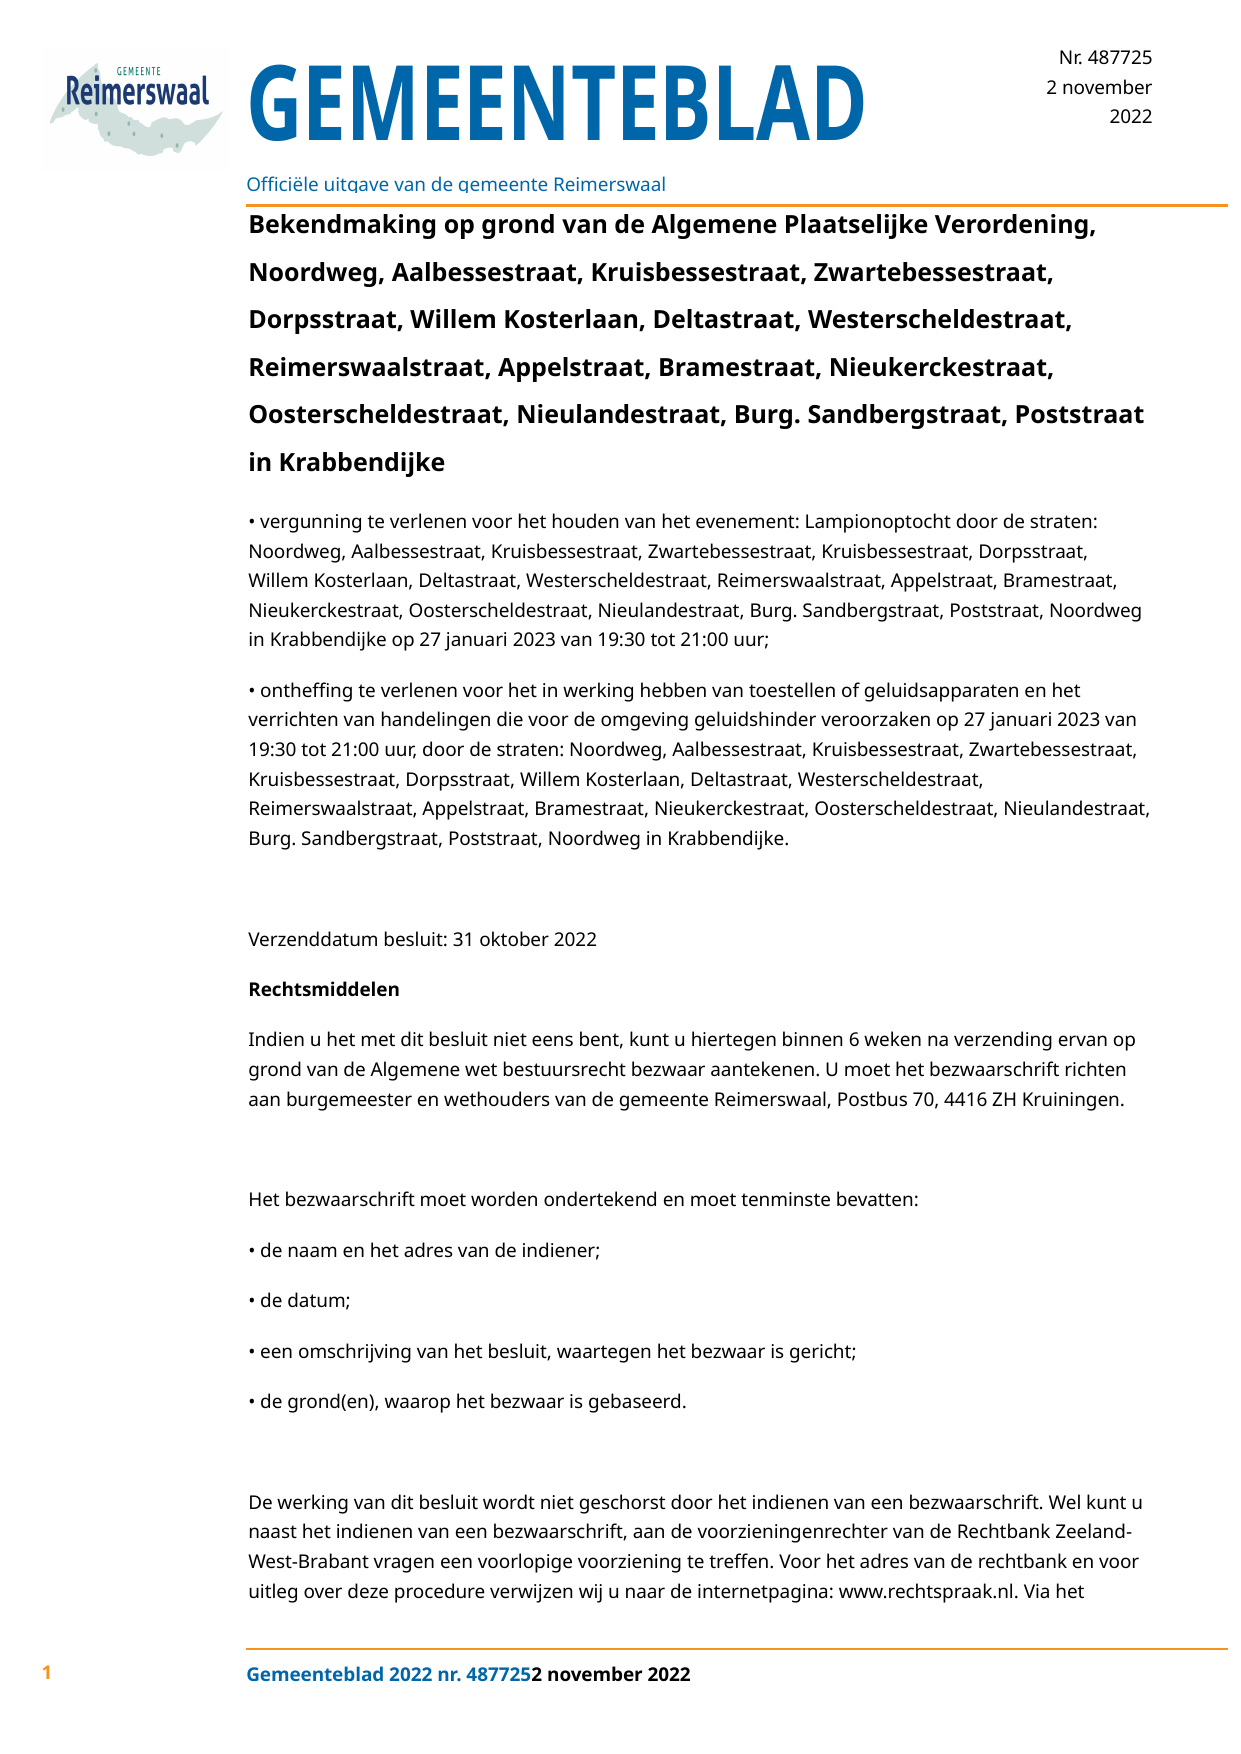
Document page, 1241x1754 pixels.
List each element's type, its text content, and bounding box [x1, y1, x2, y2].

text • vergunning te verlenen voor het houden van het evenement: Lampionoptocht door de straten: Noordweg, Aalbessestraat, Kruisbessestraat, Zwartebessestraat, Kruisbessestraat, Dorpsstraat, Willem Kosterlaan, Deltastraat, Westerscheldestraat, Reimerswaalstraat, Appelstraat, Bramestraat, Nieukerckestraat, Oosterscheldestraat, Nieulandestraat, Burg. Sandbergstraat, Poststraat, Noordweg in Krabbendijke op 27 januari 2023 van 19:30 tot 21:00 uur; [248, 508, 1152, 652]
picture [41, 47, 231, 172]
text • de grond(en), waarop het bezwaar is gebaseerd. [248, 1388, 1152, 1414]
text • de datum; [248, 1287, 1152, 1313]
text Indien u het met dit besluit niet eens bent, kunt u hiertegen binnen 6 weken na verzending ervan op grond van de Algemene wet bestuursrecht bezwaar aantekenen. U moet het bezwaarschrift richten aan burgemeester en wethouders van de gemeente Reimerswaal, Postbus 70, 4416 ZH Kruiningen. [248, 1027, 1152, 1112]
text De werking van dit besluit wordt niet geschorst door het indienen van een bezwaarschrift. Wel kunt u naast het indienen van een bezwaarschrift, aan de voorzieningenrechter van de Rechtbank Zeeland-West-Brabant vragen een voorlopige voorziening te treffen. Voor het adres van de rechtbank en voor uitleg over deze procedure verwijzen wij u naar de internetpagina: www.rechtspraak.nl. Via het [248, 1489, 1152, 1604]
text Bekendmaking op grond van de Algemene Plaatselijke Verordening, Noordweg, Aalbessestraat, Kruisbessestraat, Zwartebessestraat, Dorpsstraat, Willem Kosterlaan, Deltastraat, Westerscheldestraat, Reimerswaalstraat, Appelstraat, Bramestraat, Nieukerckestraat, Oosterscheldestraat, Nieulandestraat, Burg. Sandbergstraat, Poststraat in Krabbendijke [248, 207, 1152, 479]
text • een omschrijving van het besluit, waartegen het bezwaar is gericht; [248, 1338, 1152, 1364]
text Het bezwaarschrift moet worden ondertekend en moet tenminste bevatten: [248, 1187, 1152, 1212]
text Verzenddatum besluit: 31 oktober 2022 [248, 926, 1152, 952]
text Rechtsmiddelen [248, 976, 1152, 1002]
text • de naam en het adres van de indiener; [248, 1237, 1152, 1263]
text • ontheffing te verlenen voor het in werking hebben van toestellen of geluidsapparaten en het verrichten van handelingen die voor de omgeving geluidshinder veroorzaken op 27 januari 2023 van 19:30 tot 21:00 uur, door de straten: Noordweg, Aalbessestraat, Kruisbessestraat, Zwartebessestraat, Kruisbessestraat, Dorpsstraat, Willem Kosterlaan, Deltastraat, Westerscheldestraat, Reimerswaalstraat, Appelstraat, Bramestraat, Nieukerckestraat, Oosterscheldestraat, Nieulandestraat, Burg. Sandbergstraat, Poststraat, Noordweg in Krabbendijke. [248, 677, 1152, 851]
